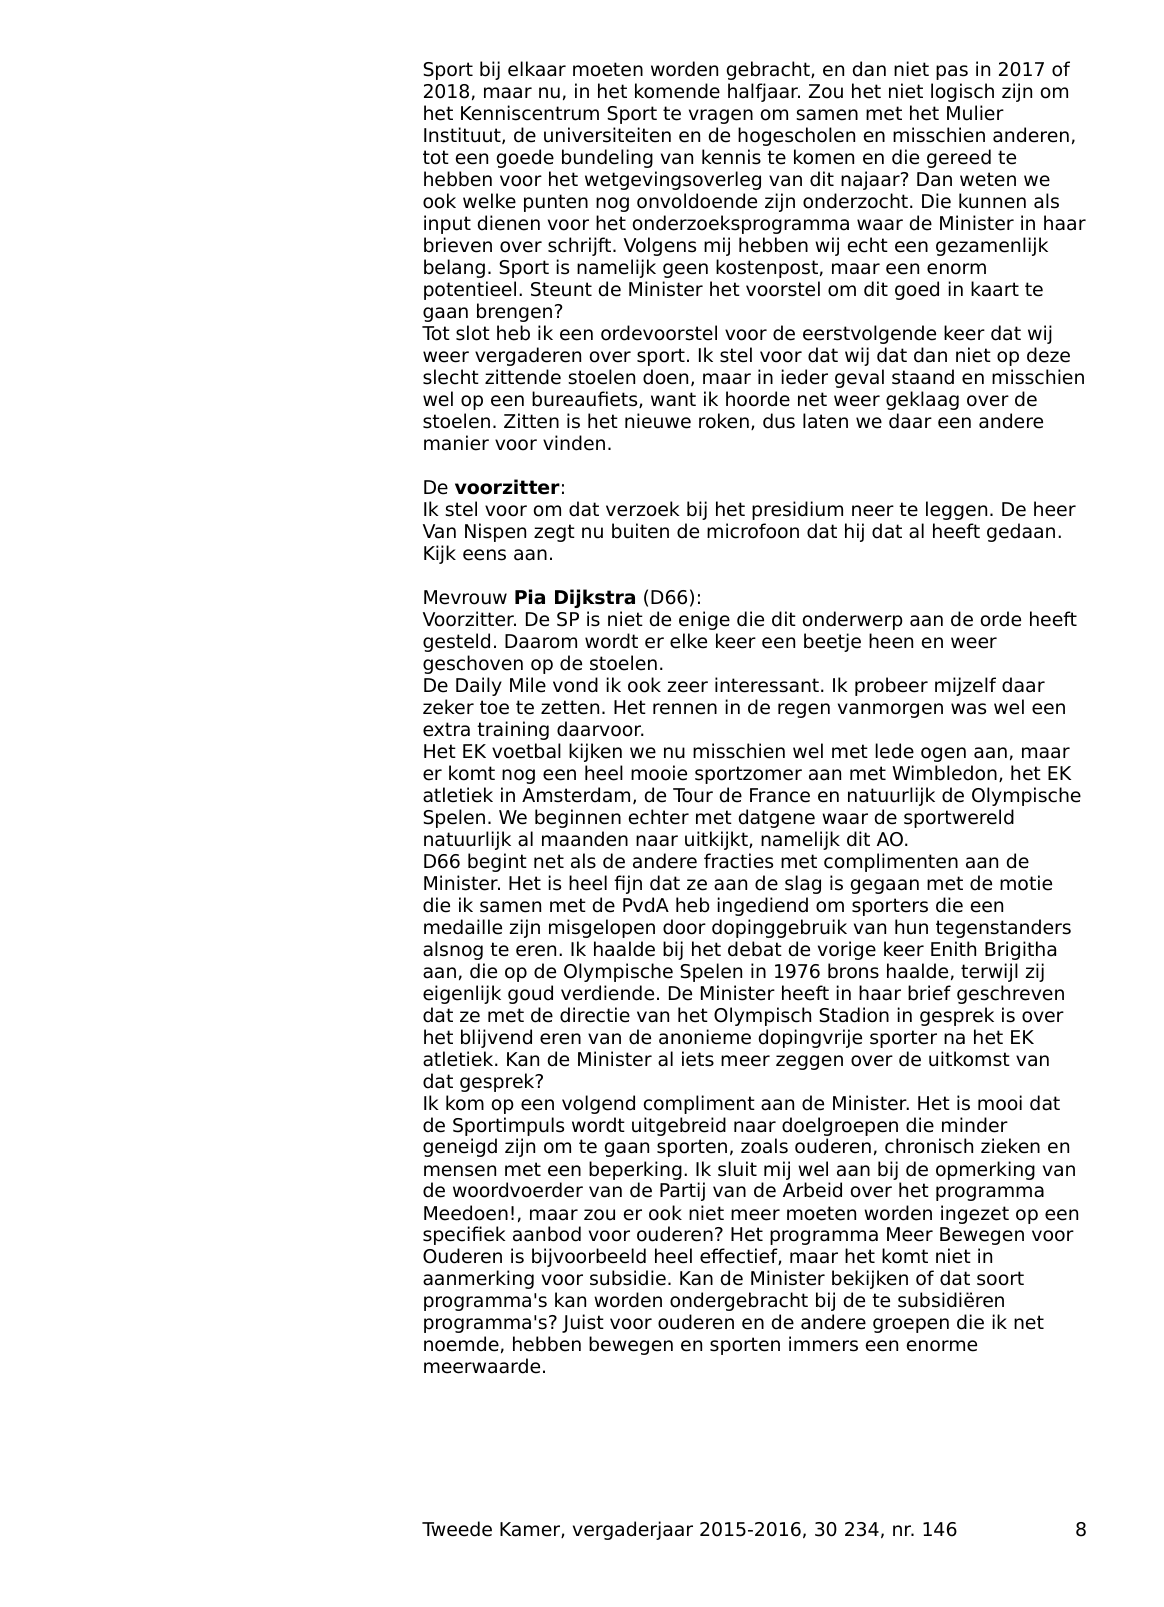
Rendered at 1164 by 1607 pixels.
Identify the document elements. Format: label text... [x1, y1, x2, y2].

text De voorzitter: [422, 477, 1087, 499]
text Het EK voetbal kijken we nu misschien wel met lede ogen aan, maar er komt nog een heel mooie sportzomer aan met Wimbledon, het EK atletiek in Amsterdam, de Tour de France en natuurlijk de Olympische Spelen. We beginnen echter met datgene waar de sportwereld natuurlijk al maanden naar uitkijkt, namelijk dit AO. [422, 741, 1087, 851]
text Sport bij elkaar moeten worden gebracht, en dan niet pas in 2017 of 2018, maar nu, in het komende halfjaar. Zou het niet logisch zijn om het Kenniscentrum Sport te vragen om samen met het Mulier Instituut, de universiteiten en de hogescholen en misschien anderen, tot een goede bundeling van kennis te komen en die gereed te hebben voor het wetgevingsoverleg van dit najaar? Dan weten we ook welke punten nog onvoldoende zijn onderzocht. Die kunnen als input dienen voor het onderzoeksprogramma waar de Minister in haar brieven over schrijft. Volgens mij hebben wij echt een gezamenlijk belang. Sport is namelijk geen kostenpost, maar een enorm potentieel. Steunt de Minister het voorstel om dit goed in kaart te gaan brengen? [422, 59, 1087, 323]
text D66 begint net als de andere fracties met complimenten aan de Minister. Het is heel fijn dat ze aan de slag is gegaan met de motie die ik samen met de PvdA heb ingediend om sporters die een medaille zijn misgelopen door dopinggebruik van hun tegenstanders alsnog te eren. Ik haalde bij het debat de vorige keer Enith Brigitha aan, die op de Olympische Spelen in 1976 brons haalde, terwijl zij eigenlijk goud verdiende. De Minister heeft in haar brief geschreven dat ze met de directie van het Olympisch Stadion in gesprek is over het blijvend eren van de anonieme dopingvrije sporter na het EK atletiek. Kan de Minister al iets meer zeggen over de uitkomst van dat gesprek? [422, 851, 1087, 1092]
text Mevrouw Pia Dijkstra (D66): [422, 587, 1087, 609]
text Voorzitter. De SP is niet de enige die dit onderwerp aan de orde heeft gesteld. Daarom wordt er elke keer een beetje heen en weer geschoven op de stoelen. [422, 609, 1087, 675]
text Ik kom op een volgend compliment aan de Minister. Het is mooi dat de Sportimpuls wordt uitgebreid naar doelgroepen die minder geneigd zijn om te gaan sporten, zoals ouderen, chronisch zieken en mensen met een beperking. Ik sluit mij wel aan bij de opmerking van de woordvoerder van de Partij van de Arbeid over het programma Meedoen!, maar zou er ook niet meer moeten worden ingezet op een specifiek aanbod voor ouderen? Het programma Meer Bewegen voor Ouderen is bijvoorbeeld heel effectief, maar het komt niet in aanmerking voor subsidie. Kan de Minister bekijken of dat soort programma's kan worden ondergebracht bij de te subsidiëren programma's? Juist voor ouderen en de andere groepen die ik net noemde, hebben bewegen en sporten immers een enorme meerwaarde. [422, 1092, 1087, 1378]
text De Daily Mile vond ik ook zeer interessant. Ik probeer mijzelf daar zeker toe te zetten. Het rennen in de regen vanmorgen was wel een extra training daarvoor. [422, 675, 1087, 741]
text Ik stel voor om dat verzoek bij het presidium neer te leggen. De heer Van Nispen zegt nu buiten de microfoon dat hij dat al heeft gedaan. Kijk eens aan. [422, 499, 1087, 565]
text Tot slot heb ik een ordevoorstel voor de eerstvolgende keer dat wij weer vergaderen over sport. Ik stel voor dat wij dat dan niet op deze slecht zittende stoelen doen, maar in ieder geval staand en misschien wel op een bureaufiets, want ik hoorde net weer geklaag over de stoelen. Zitten is het nieuwe roken, dus laten we daar een andere manier voor vinden. [422, 323, 1087, 455]
